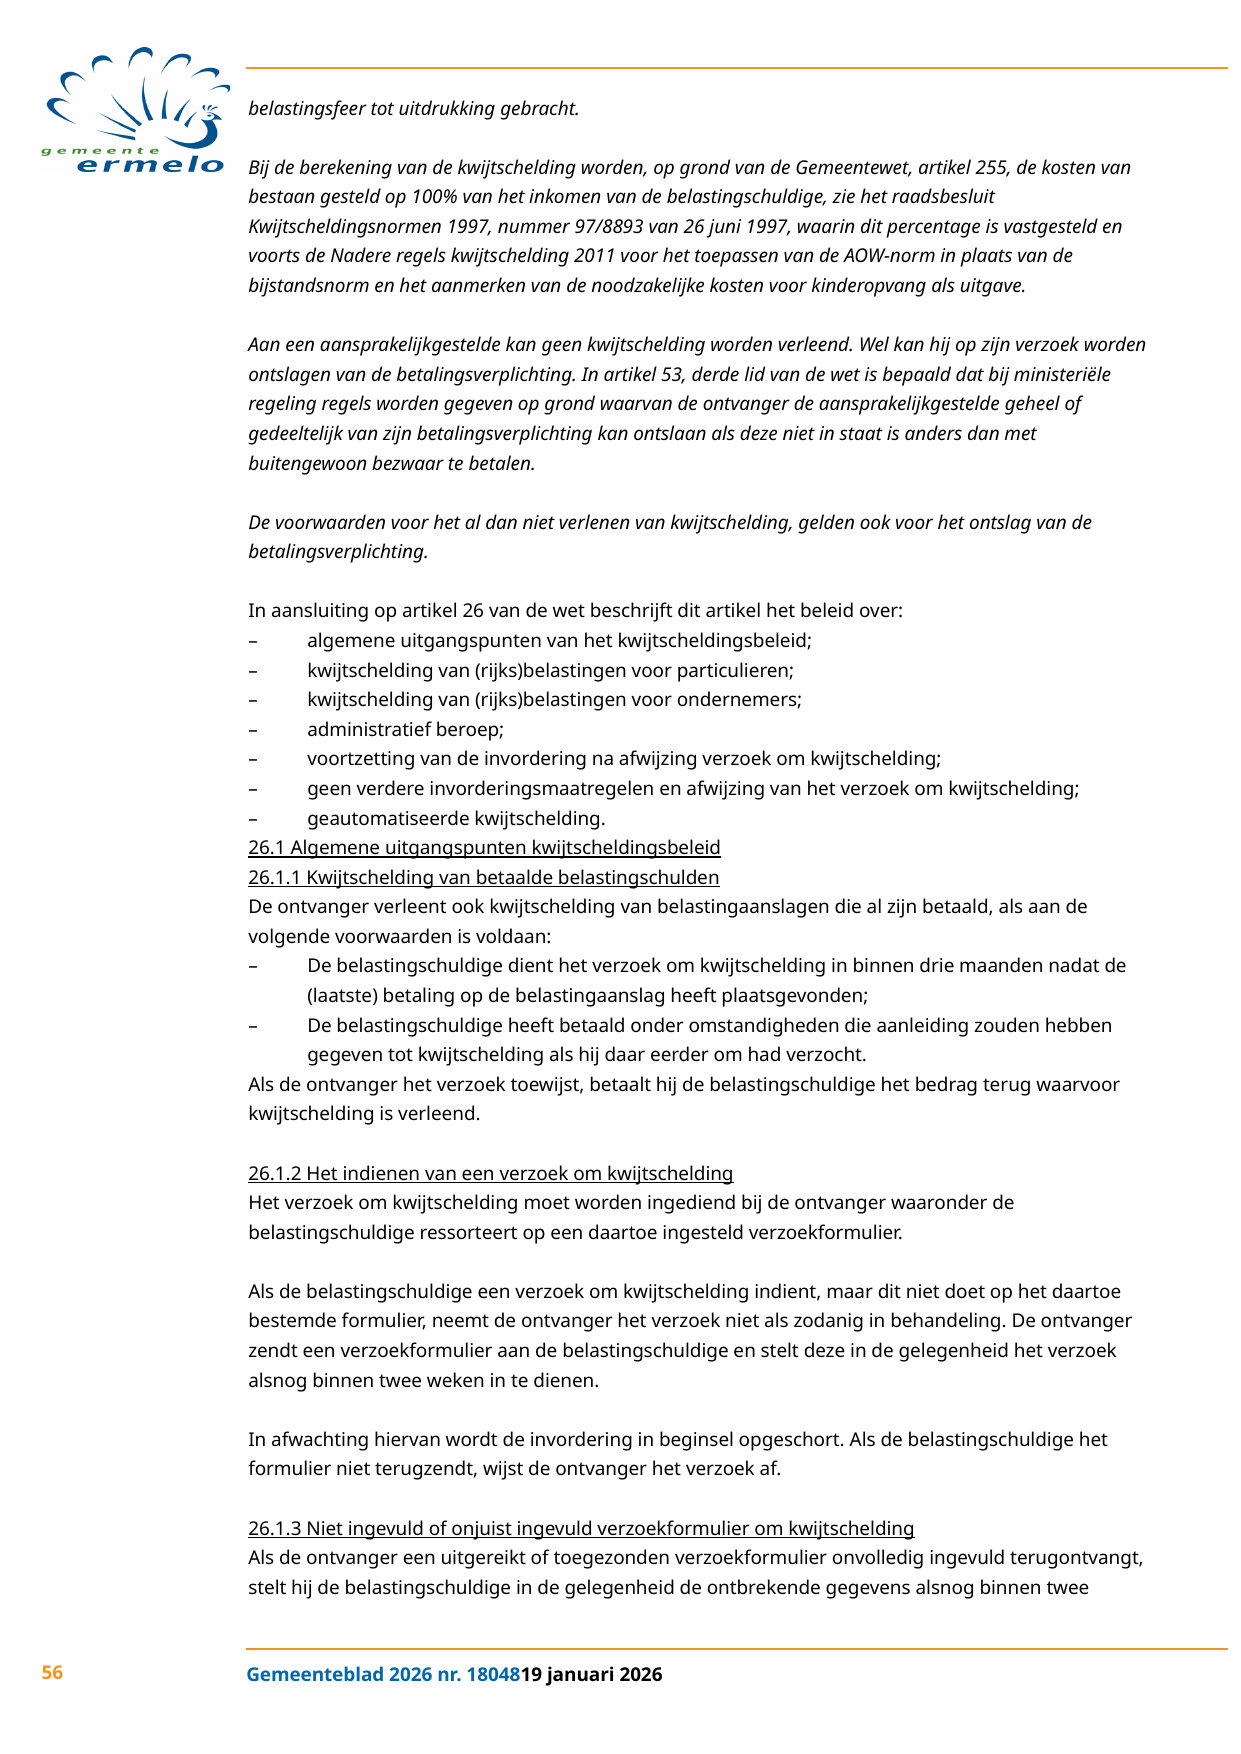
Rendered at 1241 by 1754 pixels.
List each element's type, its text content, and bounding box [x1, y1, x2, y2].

text belastingsfeer tot uitdrukking gebracht. [248, 95, 1152, 121]
list voortzetting van de invordering na afwijzing verzoek om kwijtschelding; [248, 746, 1152, 771]
list De belastingschuldige dient het verzoek om kwijtschelding in binnen drie maanden nadat de (laatste) betaling op de belastingaanslag heeft plaatsgevonden; [248, 953, 1152, 1008]
text Het verzoek om kwijtschelding moet worden ingediend bij de ontvanger waaronder de belastingschuldige ressorteert op een daartoe ingesteld verzoekformulier. [248, 1189, 1152, 1245]
text 26.1 Algemene uitgangspunten kwijtscheldingsbeleid [248, 834, 1152, 860]
list geen verdere invorderingsmaatregelen en afwijzing van het verzoek om kwijtschelding; [248, 775, 1152, 801]
list administratief beroep; [248, 716, 1152, 742]
text Aan een aansprakelijkgestelde kan geen kwijtschelding worden verleend. Wel kan hij op zijn verzoek worden ontslagen van de betalingsverplichting. In artikel 53, derde lid van de wet is bepaald dat bij ministeriële regeling regels worden gegeven op grond waarvan de ontvanger de aansprakelijkgestelde geheel of gedeeltelijk van zijn betalingsverplichting kan ontslaan als deze niet in staat is anders dan met buitengewoon bezwaar te betalen. [248, 331, 1152, 476]
list kwijtschelding van (rijks)belastingen voor particulieren; [248, 657, 1152, 683]
text Als de ontvanger het verzoek toewijst, betaalt hij de belastingschuldige het bedrag terug waarvoor kwijtschelding is verleend. [248, 1071, 1152, 1126]
list algemene uitgangspunten van het kwijtscheldingsbeleid; [248, 627, 1152, 653]
list kwijtschelding van (rijks)belastingen voor ondernemers; [248, 686, 1152, 712]
text In afwachting hiervan wordt de invordering in beginsel opgeschort. Als de belastingschuldige het formulier niet terugzendt, wijst de ontvanger het verzoek af. [248, 1426, 1152, 1481]
text In aansluiting op artikel 26 van de wet beschrijft dit artikel het beleid over: [248, 598, 1152, 623]
text 26.1.2 Het indienen van een verzoek om kwijtschelding [248, 1160, 1152, 1186]
list geautomatiseerde kwijtschelding. [248, 805, 1152, 831]
text Als de ontvanger een uitgereikt of toegezonden verzoekformulier onvolledig ingevuld terugontvangt, stelt hij de belastingschuldige in de gelegenheid de ontbrekende gegevens alsnog binnen twee [248, 1544, 1152, 1600]
list De belastingschuldige heeft betaald onder omstandigheden die aanleiding zouden hebben gegeven tot kwijtschelding als hij daar eerder om had verzocht. [248, 1012, 1152, 1067]
text Bij de berekening van de kwijtschelding worden, op grond van de Gemeentewet, artikel 255, de kosten van bestaan gesteld op 100% van het inkomen van de belastingschuldige, zie het raadsbesluit Kwijtscheldingsnormen 1997, nummer 97/8893 van 26 juni 1997, waarin dit percentage is vastgesteld en voorts de Nadere regels kwijtschelding 2011 voor het toepassen van de AOW-norm in plaats van de bijstandsnorm en het aanmerken van de noodzakelijke kosten voor kinderopvang als uitgave. [248, 154, 1152, 298]
text 26.1.3 Niet ingevuld of onjuist ingevuld verzoekformulier om kwijtschelding [248, 1515, 1152, 1541]
text De voorwaarden voor het al dan niet verlenen van kwijtschelding, gelden ook voor het ontslag van de betalingsverplichting. [248, 509, 1152, 564]
text Als de belastingschuldige een verzoek om kwijtschelding indient, maar dit niet doet op het daartoe bestemde formulier, neemt de ontvanger het verzoek niet als zodanig in behandeling. De ontvanger zendt een verzoekformulier aan de belastingschuldige en stelt deze in de gelegenheid het verzoek alsnog binnen twee weken in te dienen. [248, 1278, 1152, 1393]
text De ontvanger verleent ook kwijtschelding van belastingaanslagen die al zijn betaald, als aan de volgende voorwaarden is voldaan: [248, 893, 1152, 949]
text 26.1.1 Kwijtschelding van betaalde belastingschulden [248, 864, 1152, 890]
picture [41, 47, 231, 172]
